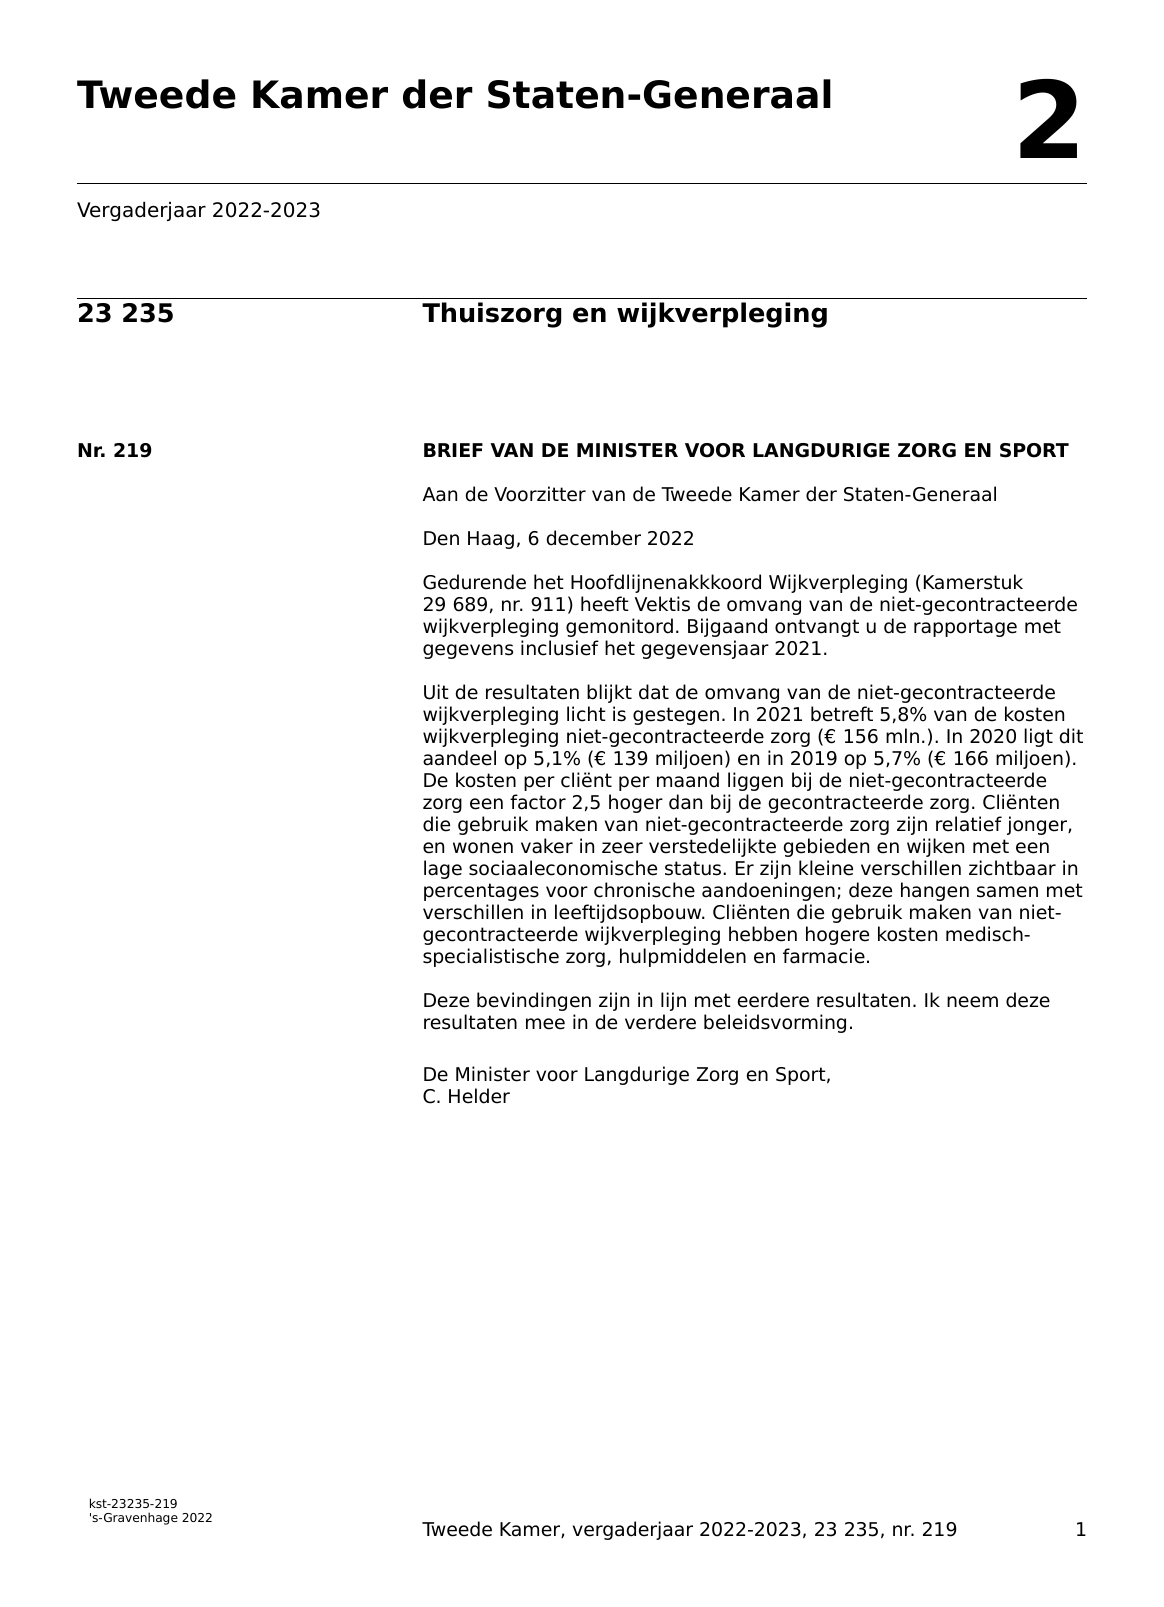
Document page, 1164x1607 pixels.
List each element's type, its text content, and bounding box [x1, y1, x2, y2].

text Uit de resultaten blijkt dat de omvang van de niet-gecontracteerde wijkverpleging licht is gestegen. In 2021 betreft 5,8% van de kosten wijkverpleging niet-gecontracteerde zorg (€ 156 mln.). In 2020 ligt dit aandeel op 5,1% (€ 139 miljoen) en in 2019 op 5,7% (€ 166 miljoen). De kosten per cliënt per maand liggen bij de niet-gecontracteerde zorg een factor 2,5 hoger dan bij de gecontracteerde zorg. Cliënten die gebruik maken van niet-gecontracteerde zorg zijn relatief jonger, en wonen vaker in zeer verstedelijkte gebieden en wijken met een lage sociaaleconomische status. Er zijn kleine verschillen zichtbaar in percentages voor chronische aandoeningen; deze hangen samen met verschillen in leeftijdsopbouw. Cliënten die gebruik maken van niet-gecontracteerde wijkverpleging hebben hogere kosten medisch-specialistische zorg, hulpmiddelen en farmacie. [422, 682, 1087, 968]
subtitle Nr. 219 BRIEF VAN DE MINISTER VOOR LANGDURIGE ZORG EN SPORT [77, 440, 1087, 462]
table_header 2 [886, 59, 1087, 183]
text Gedurende het Hoofdlijnenakkkoord Wijkverpleging (Kamerstuk 29 689, nr. 911) heeft Vektis de omvang van de niet-gecontracteerde wijkverpleging gemonitord. Bijgaand ontvangt u de rapportage met gegevens inclusief het gegevensjaar 2021. [422, 572, 1087, 660]
subtitle 23 235 Thuiszorg en wijkverpleging [77, 299, 1087, 329]
table_cell Vergaderjaar 2022-2023 [77, 184, 1087, 298]
text Den Haag, 6 december 2022 [422, 528, 1087, 550]
text Aan de Voorzitter van de Tweede Kamer der Staten-Generaal [422, 484, 1087, 506]
table_header Tweede Kamer der Staten-Generaal [77, 59, 886, 183]
text Deze bevindingen zijn in lijn met eerdere resultaten. Ik neem deze resultaten mee in de verdere beleidsvorming. [422, 990, 1087, 1034]
text 's-Gravenhage 2022 [88, 1511, 323, 1525]
text De Minister voor Langdurige Zorg en Sport, C. Helder [422, 1064, 1087, 1108]
text kst-23235-219 [88, 1497, 323, 1511]
